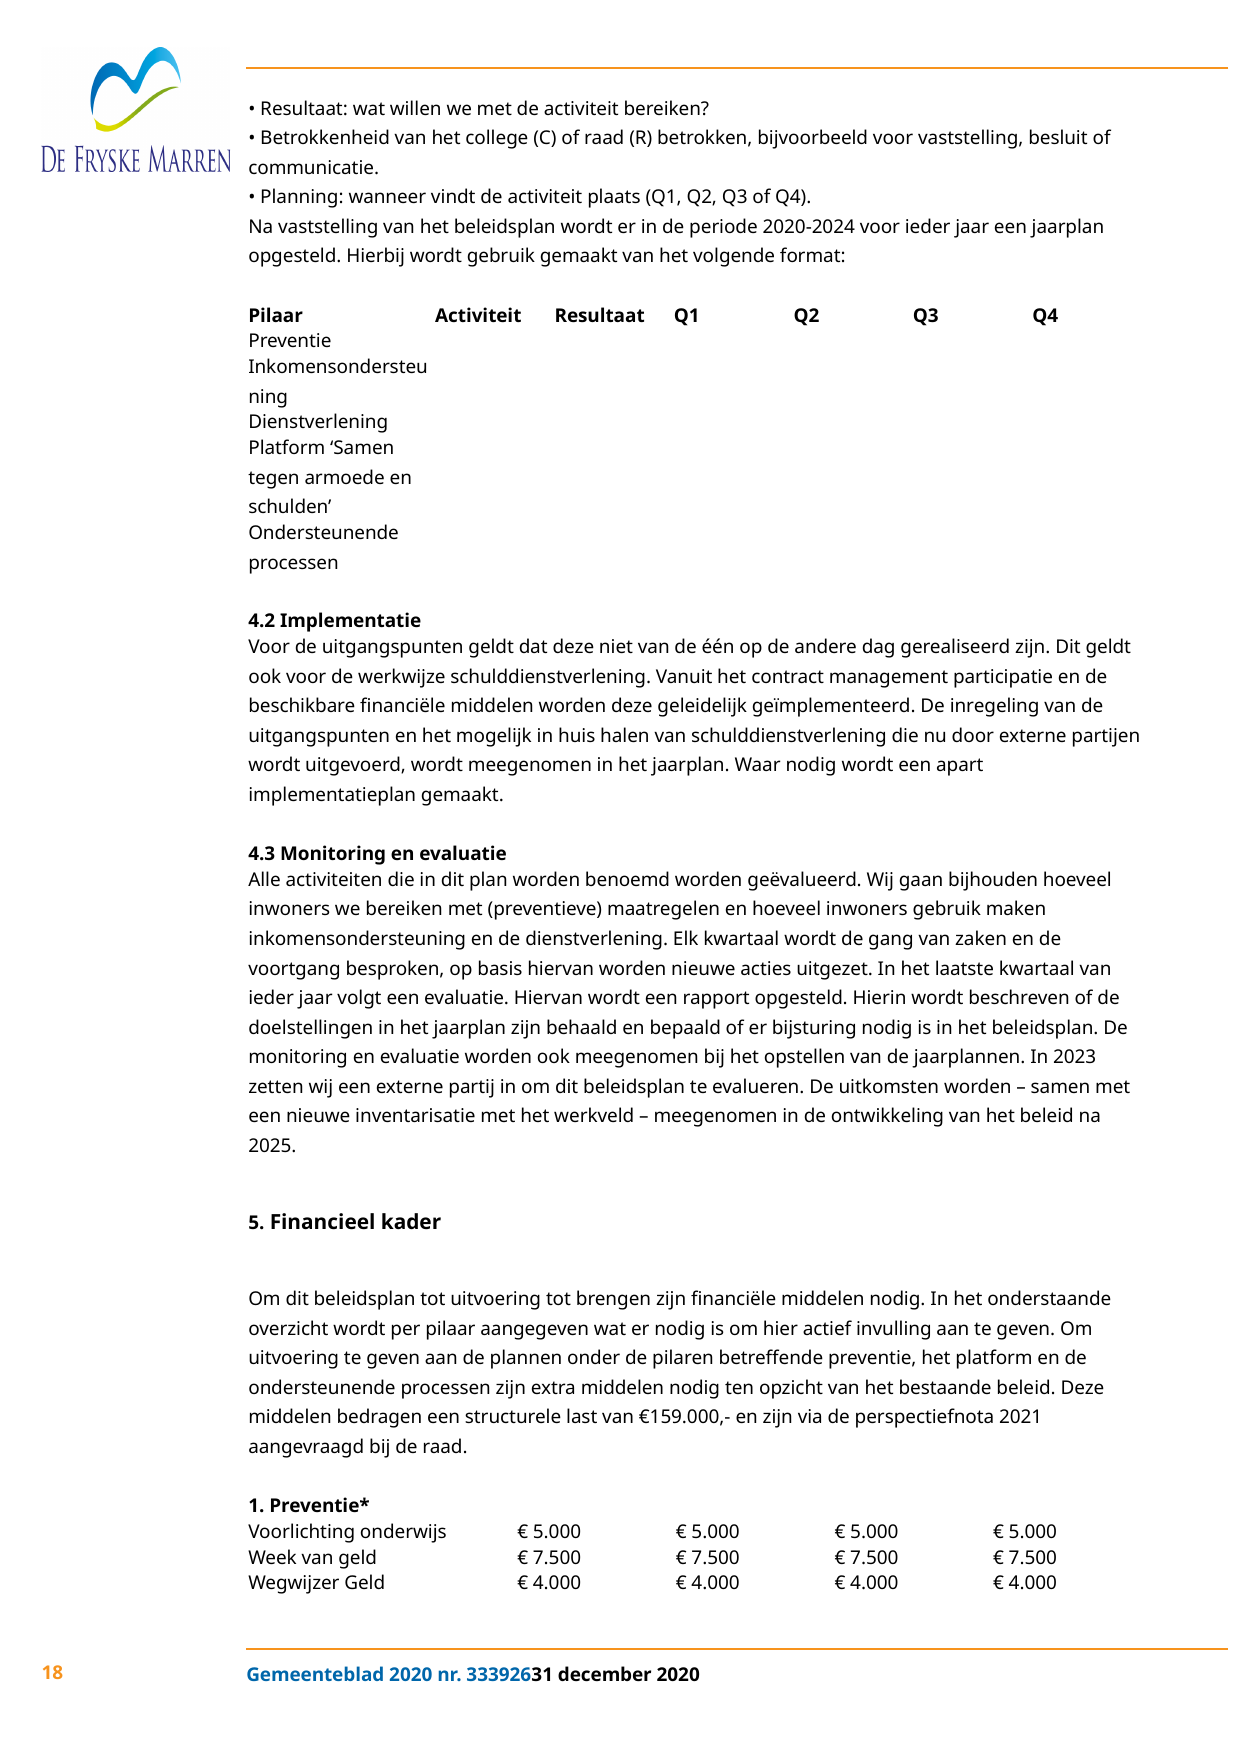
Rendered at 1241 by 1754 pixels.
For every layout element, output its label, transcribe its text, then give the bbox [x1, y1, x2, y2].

table_cell € 7.500 [834, 1544, 993, 1569]
table_cell [435, 435, 554, 519]
table_cell [674, 409, 793, 434]
table_cell [674, 354, 793, 409]
table_cell [674, 435, 793, 519]
table_cell € 7.500 [517, 1544, 676, 1569]
table_cell [435, 328, 554, 353]
table_cell Ondersteunende processen [248, 519, 435, 575]
text Voor de uitgangspunten geldt dat deze niet van de één op de andere dag gerealiseerd zijn. Dit geldt ook voor de werkwijze schulddienstverlening. Vanuit het contract management participatie en de beschikbare financiële middelen worden deze geleidelijk geïmplementeerd. De inregeling van de uitgangspunten en het mogelijk in huis halen van schulddienstverlening die nu door externe partijen wordt uitgevoerd, wordt meegenomen in het jaarplan. Waar nodig wordt een apart implementatieplan gemaakt. [248, 633, 1152, 807]
table_cell [1032, 519, 1152, 575]
table_cell € 7.500 [676, 1544, 834, 1569]
table_cell [554, 409, 674, 434]
table_cell [913, 409, 1032, 434]
text 4.3 Monitoring en evaluatie [248, 840, 1152, 866]
table_header Q4 [1032, 302, 1152, 328]
table_cell [1032, 328, 1152, 353]
table_cell € 5.000 [676, 1518, 834, 1544]
table_cell [793, 519, 913, 575]
table_cell [674, 328, 793, 353]
table_cell [913, 519, 1032, 575]
table_cell Wegwijzer Geld [248, 1570, 517, 1595]
text • Resultaat: wat willen we met de activiteit bereiken? [248, 95, 1152, 121]
table_cell [913, 328, 1032, 353]
table_cell € 5.000 [517, 1518, 676, 1544]
table_cell [554, 519, 674, 575]
table_cell [793, 328, 913, 353]
text • Planning: wanneer vindt de activiteit plaats (Q1, Q2, Q3 of Q4). [248, 183, 1152, 209]
table_cell Preventie [248, 328, 435, 353]
text Om dit beleidsplan tot uitvoering tot brengen zijn financiële middelen nodig. In het onderstaande overzicht wordt per pilaar aangegeven wat er nodig is om hier actief invulling aan te geven. Om uitvoering te geven aan de plannen onder de pilaren betreffende preventie, het platform en de ondersteunende processen zijn extra middelen nodig ten opzicht van het bestaande beleid. Deze middelen bedragen een structurele last van €159.000,- en zijn via de perspectiefnota 2021 aangevraagd bij de raad. [248, 1285, 1152, 1459]
table_cell Inkomensondersteuning [248, 354, 435, 409]
table_cell [793, 435, 913, 519]
picture [41, 47, 231, 172]
text Alle activiteiten die in dit plan worden benoemd worden geëvalueerd. Wij gaan bijhouden hoeveel inwoners we bereiken met (preventieve) maatregelen en hoeveel inwoners gebruik maken inkomensondersteuning en de dienstverlening. Elk kwartaal wordt de gang van zaken en de voortgang besproken, op basis hiervan worden nieuwe acties uitgezet. In het laatste kwartaal van ieder jaar volgt een evaluatie. Hiervan wordt een rapport opgesteld. Hierin wordt beschreven of de doelstellingen in het jaarplan zijn behaald en bepaald of er bijsturing nodig is in het beleidsplan. De monitoring en evaluatie worden ook meegenomen bij het opstellen van de jaarplannen. In 2023 zetten wij een externe partij in om dit beleidsplan te evalueren. De uitkomsten worden – samen met een nieuwe inventarisatie met het werkveld – meegenomen in de ontwikkeling van het beleid na 2025. [248, 866, 1152, 1158]
table_cell Week van geld [248, 1544, 517, 1569]
table_cell € 4.000 [676, 1570, 834, 1595]
table_cell [674, 519, 793, 575]
table_cell Platform ‘Samen tegen armoede en schulden’ [248, 435, 435, 519]
table_header Pilaar [248, 302, 435, 328]
table_cell [913, 354, 1032, 409]
table_cell [435, 354, 554, 409]
table_header Q3 [913, 302, 1032, 328]
text 5. Financieel kader [248, 1207, 1152, 1236]
table_cell € 5.000 [993, 1518, 1152, 1544]
text Na vaststelling van het beleidsplan wordt er in de periode 2020-2024 voor ieder jaar een jaarplan opgesteld. Hierbij wordt gebruik gemaakt van het volgende format: [248, 213, 1152, 268]
table_cell [554, 328, 674, 353]
table_header Q1 [674, 302, 793, 328]
table_cell € 4.000 [993, 1570, 1152, 1595]
table_cell [1032, 409, 1152, 434]
table_cell € 7.500 [993, 1544, 1152, 1569]
table_header Resultaat [554, 302, 674, 328]
table_header 1. Preventie* [248, 1493, 1152, 1518]
text • Betrokkenheid van het college (C) of raad (R) betrokken, bijvoorbeeld voor vaststelling, besluit of communicatie. [248, 124, 1152, 180]
table_cell € 4.000 [834, 1570, 993, 1595]
table_cell [1032, 435, 1152, 519]
table_cell [435, 409, 554, 434]
table_header Activiteit [435, 302, 554, 328]
table_cell € 4.000 [517, 1570, 676, 1595]
table_cell Voorlichting onderwijs [248, 1518, 517, 1544]
table_cell [1032, 354, 1152, 409]
table_cell [435, 519, 554, 575]
table_cell [554, 435, 674, 519]
table_cell [793, 354, 913, 409]
table_cell Dienstverlening [248, 409, 435, 434]
table_cell [793, 409, 913, 434]
text 4.2 Implementatie [248, 607, 1152, 633]
table_cell € 5.000 [834, 1518, 993, 1544]
table_header Q2 [793, 302, 913, 328]
table_cell [554, 354, 674, 409]
table_cell [913, 435, 1032, 519]
